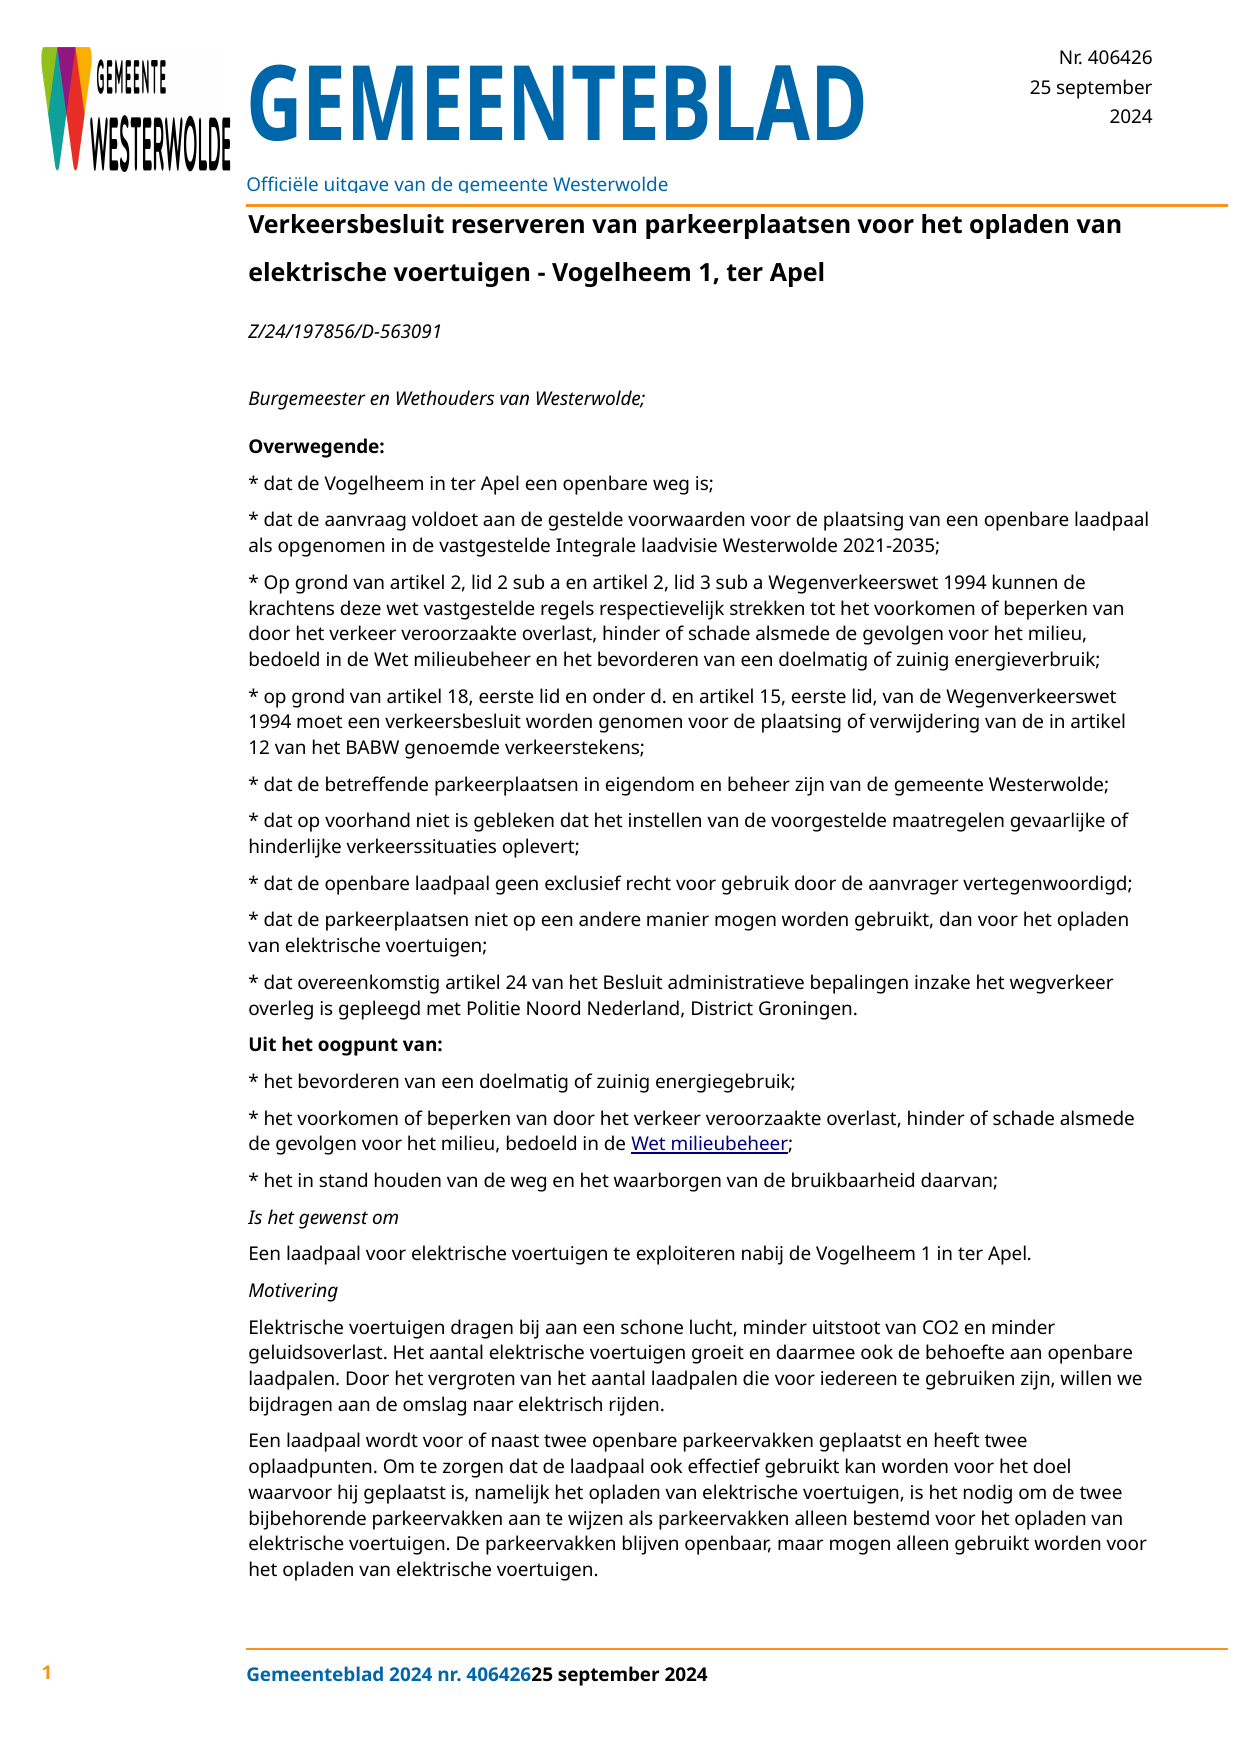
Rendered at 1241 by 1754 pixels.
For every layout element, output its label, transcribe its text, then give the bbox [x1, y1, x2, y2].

text Is het gewenst om [248, 1204, 1152, 1229]
text * het voorkomen of beperken van door het verkeer veroorzaakte overlast, hinder of schade alsmede de gevolgen voor het milieu, bedoeld in de Wet milieubeheer; [248, 1105, 1152, 1156]
text * dat op voorhand niet is gebleken dat het instellen van de voorgestelde maatregelen gevaarlijke of hinderlijke verkeerssituaties oplevert; [248, 808, 1152, 859]
text * het in stand houden van de weg en het waarborgen van de bruikbaarheid daarvan; [248, 1167, 1152, 1193]
picture [41, 47, 231, 172]
text Motivering [248, 1277, 1152, 1303]
text Uit het oogpunt van: [248, 1031, 1152, 1057]
text * dat de openbare laadpaal geen exclusief recht voor gebruik door de aanvrager vertegenwoordigd; [248, 870, 1152, 896]
text * dat de aanvraag voldoet aan de gestelde voorwaarden voor de plaatsing van een openbare laadpaal als opgenomen in de vastgestelde Integrale laadvisie Westerwolde 2021-2035; [248, 507, 1152, 558]
text * Op grond van artikel 2, lid 2 sub a en artikel 2, lid 3 sub a Wegenverkeerswet 1994 kunnen de krachtens deze wet vastgestelde regels respectievelijk strekken tot het voorkomen of beperken van door het verkeer veroorzaakte overlast, hinder of schade alsmede de gevolgen voor het milieu, bedoeld in de Wet milieubeheer en het bevorderen van een doelmatig of zuinig energieverbruik; [248, 569, 1152, 672]
text Een laadpaal voor elektrische voertuigen te exploiteren nabij de Vogelheem 1 in ter Apel. [248, 1241, 1152, 1266]
text Elektrische voertuigen dragen bij aan een schone lucht, minder uitstoot van CO2 en minder geluidsoverlast. Het aantal elektrische voertuigen groeit en daarmee ook de behoefte aan openbare laadpalen. Door het vergroten van het aantal laadpalen die voor iedereen te gebruiken zijn, willen we bijdragen aan de omslag naar elektrisch rijden. [248, 1314, 1152, 1417]
text Z/24/197856/D-563091 [248, 318, 1152, 344]
text * dat de Vogelheem in ter Apel een openbare weg is; [248, 470, 1152, 496]
text * dat overeenkomstig artikel 24 van het Besluit administratieve bepalingen inzake het wegverkeer overleg is gepleegd met Politie Noord Nederland, District Groningen. [248, 969, 1152, 1021]
text * dat de betreffende parkeerplaatsen in eigendom en beheer zijn van de gemeente Westerwolde; [248, 771, 1152, 797]
text * het bevorderen van een doelmatig of zuinig energiegebruik; [248, 1068, 1152, 1094]
text Overwegende: [248, 433, 1152, 459]
text Verkeersbesluit reserveren van parkeerplaatsen voor het opladen van elektrische voertuigen - Vogelheem 1, ter Apel [248, 207, 1152, 288]
text * op grond van artikel 18, eerste lid en onder d. en artikel 15, eerste lid, van de Wegenverkeerswet 1994 moet een verkeersbesluit worden genomen voor de plaatsing of verwijdering van de in artikel 12 van het BABW genoemde verkeerstekens; [248, 683, 1152, 760]
text * dat de parkeerplaatsen niet op een andere manier mogen worden gebruikt, dan voor het opladen van elektrische voertuigen; [248, 907, 1152, 958]
text Een laadpaal wordt voor of naast twee openbare parkeervakken geplaatst en heeft twee oplaadpunten. Om te zorgen dat de laadpaal ook effectief gebruikt kan worden voor het doel waarvoor hij geplaatst is, namelijk het opladen van elektrische voertuigen, is het nodig om de twee bijbehorende parkeervakken aan te wijzen als parkeervakken alleen bestemd voor het opladen van elektrische voertuigen. De parkeervakken blijven openbaar, maar mogen alleen gebruikt worden voor het opladen van elektrische voertuigen. [248, 1428, 1152, 1582]
text Burgemeester en Wethouders van Westerwolde; [248, 386, 1152, 411]
